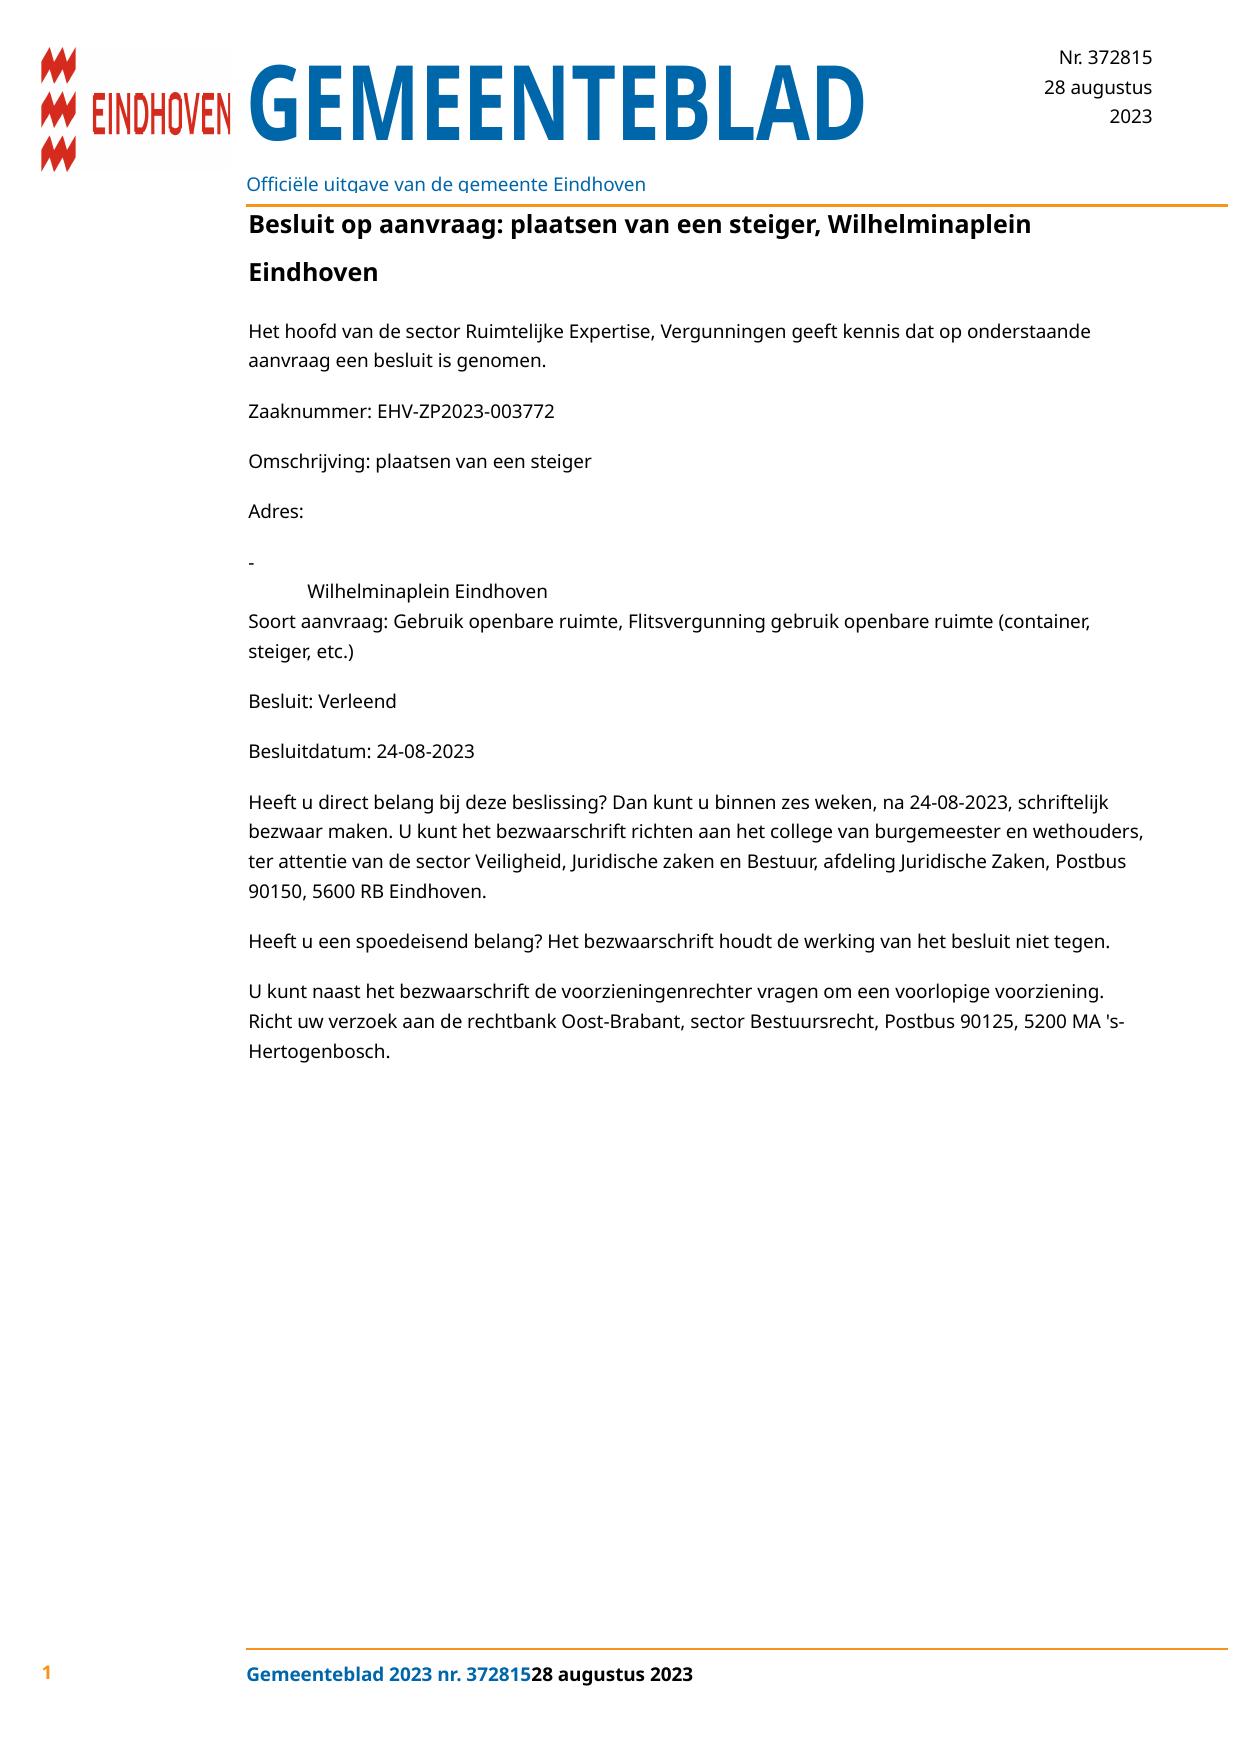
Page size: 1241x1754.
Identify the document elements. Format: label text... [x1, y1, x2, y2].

text Zaaknummer: EHV-ZP2023-003772 [248, 398, 1152, 424]
text U kunt naast het bezwaarschrift de voorzieningenrechter vragen om een voorlopige voorziening. Richt uw verzoek aan de rechtbank Oost-Brabant, sector Bestuursrecht, Postbus 90125, 5200 MA 's-Hertogenbosch. [248, 979, 1152, 1064]
text Besluitdatum: 24-08-2023 [248, 739, 1152, 764]
text Besluit: Verleend [248, 688, 1152, 714]
list Wilhelminaplein Eindhoven [248, 579, 1152, 604]
text Adres: [248, 499, 1152, 524]
text Heeft u een spoedeisend belang? Het bezwaarschrift houdt de werking van het besluit niet tegen. [248, 928, 1152, 954]
text Soort aanvraag: Gebruik openbare ruimte, Flitsvergunning gebruik openbare ruimte (container, steiger, etc.) [248, 608, 1152, 664]
text Heeft u direct belang bij deze beslissing? Dan kunt u binnen zes weken, na 24-08-2023, schriftelijk bezwaar maken. U kunt het bezwaarschrift richten aan het college van burgemeester en wethouders, ter attentie van de sector Veiligheid, Juridische zaken en Bestuur, afdeling Juridische Zaken, Postbus 90150, 5600 RB Eindhoven. [248, 789, 1152, 904]
text Omschrijving: plaatsen van een steiger [248, 448, 1152, 474]
picture [41, 47, 231, 172]
text Besluit op aanvraag: plaatsen van een steiger, Wilhelminaplein Eindhoven [248, 207, 1152, 288]
text Het hoofd van de sector Ruimtelijke Expertise, Vergunningen geeft kennis dat op onderstaande aanvraag een besluit is genomen. [248, 318, 1152, 373]
